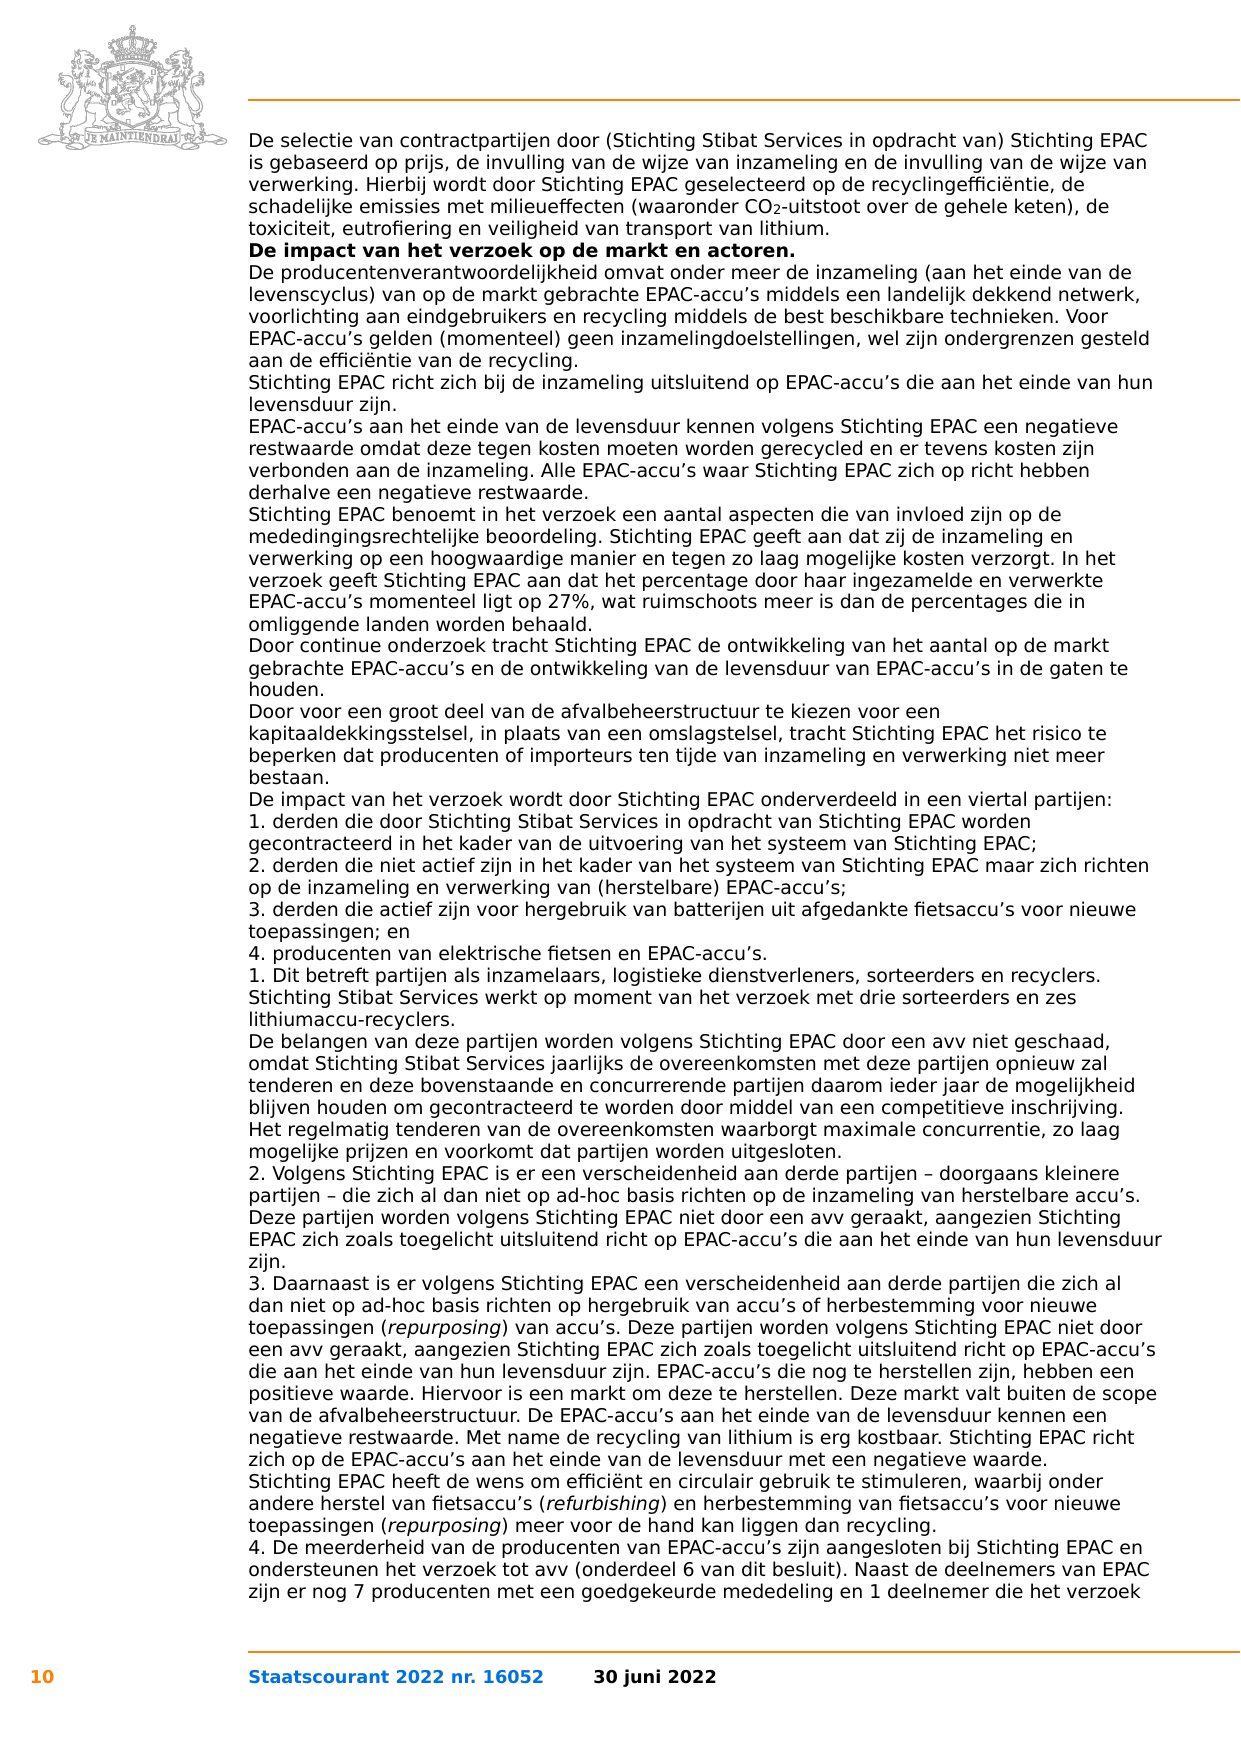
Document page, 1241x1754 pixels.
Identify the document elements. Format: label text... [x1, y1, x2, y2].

picture [38, 25, 227, 150]
text EPAC-accu’s aan het einde van de levensduur kennen volgens Stichting EPAC een negatieve restwaarde omdat deze tegen kosten moeten worden gerecycled en er tevens kosten zijn verbonden aan de inzameling. Alle EPAC-accu’s waar Stichting EPAC zich op richt hebben derhalve een negatieve restwaarde. [248, 416, 1163, 503]
text Stichting EPAC benoemt in het verzoek een aantal aspecten die van invloed zijn op de mededingingsrechtelijke beoordeling. Stichting EPAC geeft aan dat zij de inzameling en verwerking op een hoogwaardige manier en tegen zo laag mogelijke kosten verzorgt. In het verzoek geeft Stichting EPAC aan dat het percentage door haar ingezamelde en verwerkte EPAC-accu’s momenteel ligt op 27%, wat ruimschoots meer is dan de percentages die in omliggende landen worden behaald. [248, 503, 1163, 635]
text De belangen van deze partijen worden volgens Stichting EPAC door een avv niet geschaad, omdat Stichting Stibat Services jaarlijks de overeenkomsten met deze partijen opnieuw zal tenderen en deze bovenstaande en concurrerende partijen daarom ieder jaar de mogelijkheid blijven houden om gecontracteerd te worden door middel van een competitieve inschrijving. Het regelmatig tenderen van de overeenkomsten waarborgt maximale concurrentie, zo laag mogelijke prijzen en voorkomt dat partijen worden uitgesloten. [248, 1031, 1163, 1163]
text 4. De meerderheid van de producenten van EPAC-accu’s zijn aangesloten bij Stichting EPAC en ondersteunen het verzoek tot avv (onderdeel 6 van dit besluit). Naast de deelnemers van EPAC zijn er nog 7 producenten met een goedgekeurde mededeling en 1 deelnemer die het verzoek [248, 1537, 1163, 1602]
text 1. Dit betreft partijen als inzamelaars, logistieke dienstverleners, sorteerders en recyclers. Stichting Stibat Services werkt op moment van het verzoek met drie sorteerders en zes lithiumaccu-recyclers. [248, 965, 1163, 1031]
text De producentenverantwoordelijkheid omvat onder meer de inzameling (aan het einde van de levenscyclus) van op de markt gebrachte EPAC-accu’s middels een landelijk dekkend netwerk, voorlichting aan eindgebruikers en recycling middels de best beschikbare technieken. Voor EPAC-accu’s gelden (momenteel) geen inzamelingdoelstellingen, wel zijn ondergrenzen gesteld aan de efficiëntie van de recycling. [248, 262, 1163, 372]
text 1. derden die door Stichting Stibat Services in opdracht van Stichting EPAC worden gecontracteerd in het kader van de uitvoering van het systeem van Stichting EPAC; [248, 811, 1163, 855]
text 2. Volgens Stichting EPAC is er een verscheidenheid aan derde partijen – doorgaans kleinere partijen – die zich al dan niet op ad-hoc basis richten op de inzameling van herstelbare accu’s. Deze partijen worden volgens Stichting EPAC niet door een avv geraakt, aangezien Stichting EPAC zich zoals toegelicht uitsluitend richt op EPAC-accu’s die aan het einde van hun levensduur zijn. [248, 1163, 1163, 1273]
text De impact van het verzoek op de markt en actoren. [248, 240, 1163, 262]
text Door voor een groot deel van de afvalbeheerstructuur te kiezen voor een kapitaaldekkingsstelsel, in plaats van een omslagstelsel, tracht Stichting EPAC het risico te beperken dat producenten of importeurs ten tijde van inzameling en verwerking niet meer bestaan. [248, 701, 1163, 789]
text De impact van het verzoek wordt door Stichting EPAC onderverdeeld in een viertal partijen: [248, 789, 1163, 811]
text 3. derden die actief zijn voor hergebruik van batterijen uit afgedankte fietsaccu’s voor nieuwe toepassingen; en [248, 899, 1163, 943]
text Stichting EPAC richt zich bij de inzameling uitsluitend op EPAC-accu’s die aan het einde van hun levensduur zijn. [248, 372, 1163, 416]
text Stichting EPAC heeft de wens om efficiënt en circulair gebruik te stimuleren, waarbij onder andere herstel van fietsaccu’s (refurbishing) en herbestemming van fietsaccu’s voor nieuwe toepassingen (repurposing) meer voor de hand kan liggen dan recycling. [248, 1471, 1163, 1537]
text 2. derden die niet actief zijn in het kader van het systeem van Stichting EPAC maar zich richten op de inzameling en verwerking van (herstelbare) EPAC-accu’s; [248, 855, 1163, 899]
text De selectie van contractpartijen door (Stichting Stibat Services in opdracht van) Stichting EPAC is gebaseerd op prijs, de invulling van de wijze van inzameling en de invulling van de wijze van verwerking. Hierbij wordt door Stichting EPAC geselecteerd op de recyclingefficiëntie, de schadelijke emissies met milieueffecten (waaronder CO2-uitstoot over de gehele keten), de toxiciteit, eutrofiering en veiligheid van transport van lithium. [248, 130, 1163, 240]
text 4. producenten van elektrische fietsen en EPAC-accu’s. [248, 943, 1163, 965]
text 3. Daarnaast is er volgens Stichting EPAC een verscheidenheid aan derde partijen die zich al dan niet op ad-hoc basis richten op hergebruik van accu’s of herbestemming voor nieuwe toepassingen (repurposing) van accu’s. Deze partijen worden volgens Stichting EPAC niet door een avv geraakt, aangezien Stichting EPAC zich zoals toegelicht uitsluitend richt op EPAC-accu’s die aan het einde van hun levensduur zijn. EPAC-accu’s die nog te herstellen zijn, hebben een positieve waarde. Hiervoor is een markt om deze te herstellen. Deze markt valt buiten de scope van de afvalbeheerstructuur. De EPAC-accu’s aan het einde van de levensduur kennen een negatieve restwaarde. Met name de recycling van lithium is erg kostbaar. Stichting EPAC richt zich op de EPAC-accu’s aan het einde van de levensduur met een negatieve waarde. [248, 1273, 1163, 1471]
text Door continue onderzoek tracht Stichting EPAC de ontwikkeling van het aantal op de markt gebrachte EPAC-accu’s en de ontwikkeling van de levensduur van EPAC-accu’s in de gaten te houden. [248, 635, 1163, 701]
